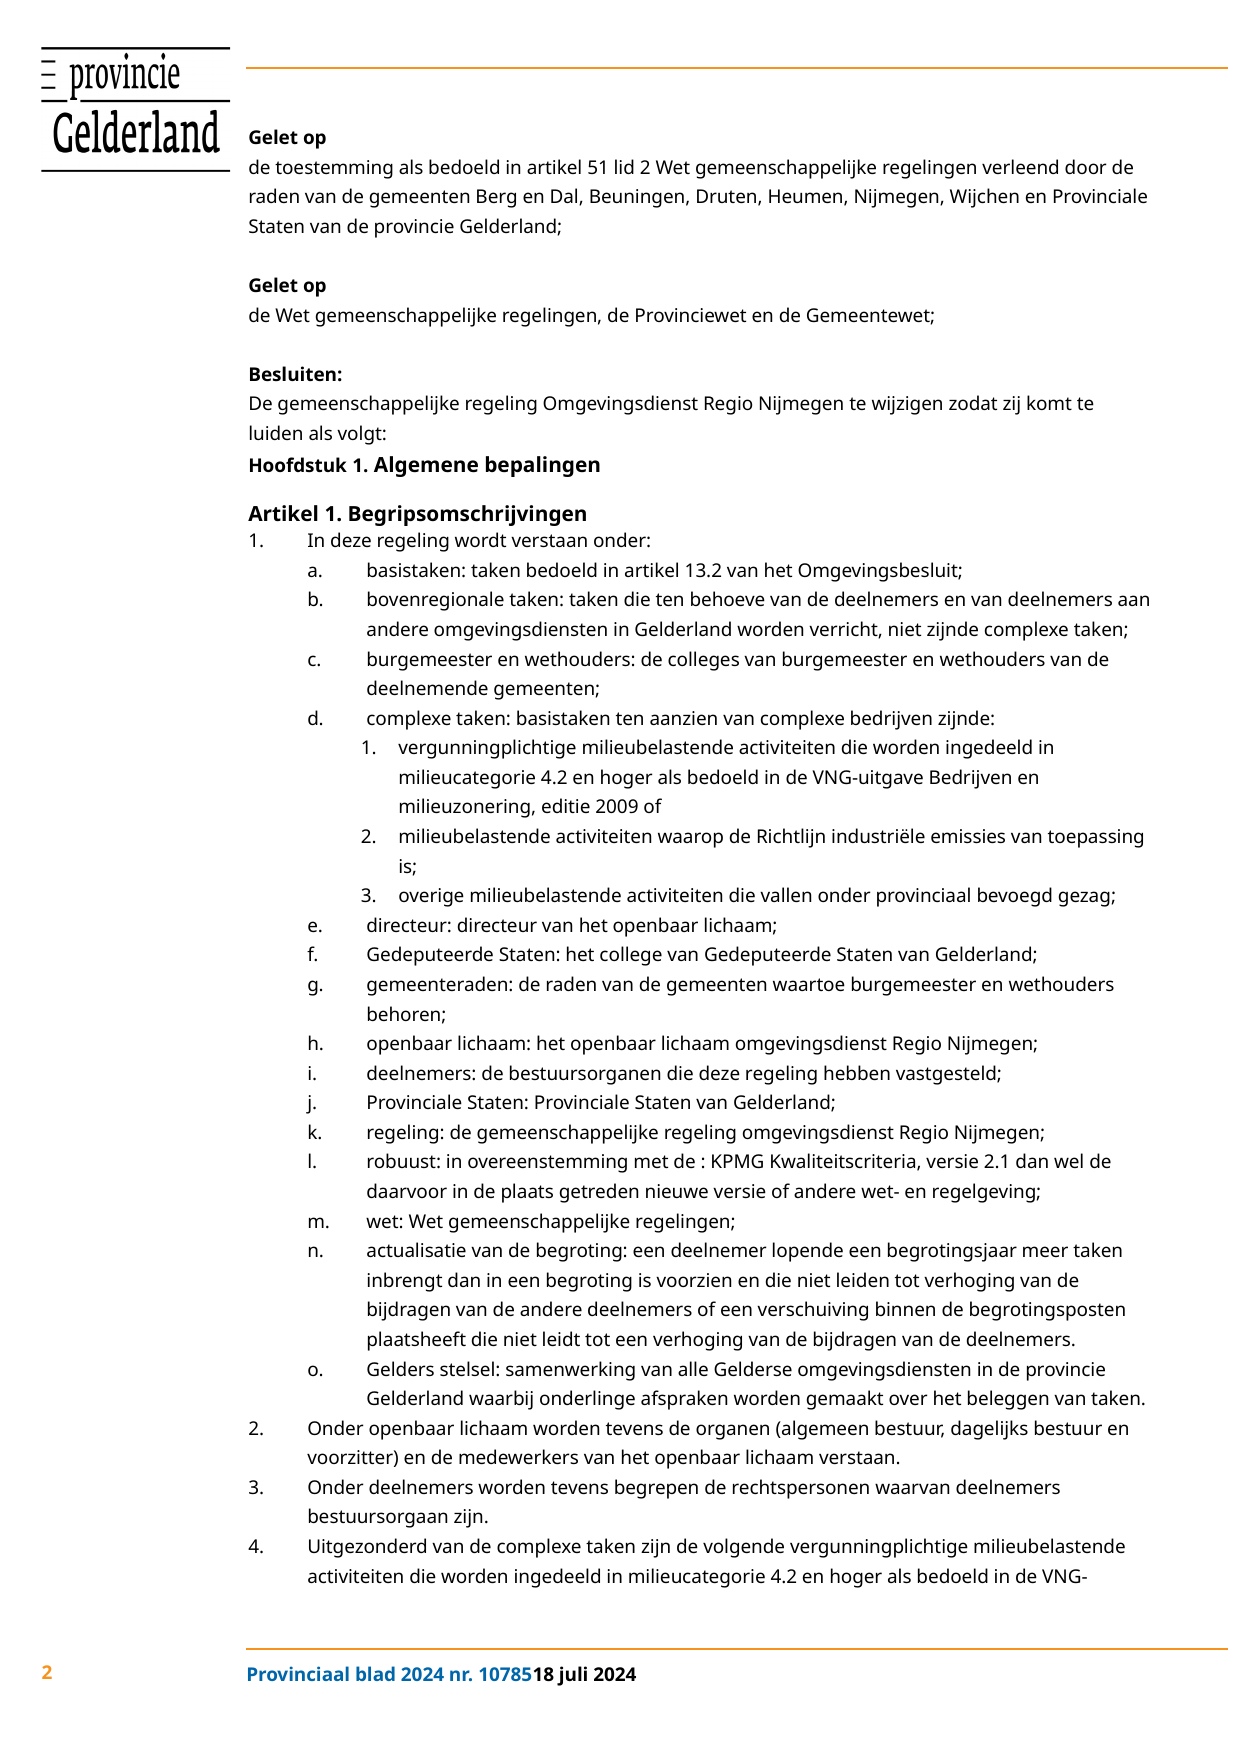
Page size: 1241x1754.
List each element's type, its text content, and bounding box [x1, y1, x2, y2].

text de toestemming als bedoeld in artikel 51 lid 2 Wet gemeenschappelijke regelingen verleend door de raden van de gemeenten Berg en Dal, Beuningen, Druten, Heumen, Nijmegen, Wijchen en Provinciale Staten van de provincie Gelderland; [248, 154, 1152, 239]
list Uitgezonderd van de complexe taken zijn de volgende vergunningplichtige milieubelastende activiteiten die worden ingedeeld in milieucategorie 4.2 en hoger als bedoeld in de VNG- [248, 1533, 1152, 1589]
list complexe taken: basistaken ten aanzien van complexe bedrijven zijnde: [307, 705, 1152, 731]
list burgemeester en wethouders: de colleges van burgemeester en wethouders van de deelnemende gemeenten; [307, 646, 1152, 701]
text Hoofdstuk 1. Algemene bepalingen [248, 450, 1152, 478]
list regeling: de gemeenschappelijke regeling omgevingsdienst Regio Nijmegen; [307, 1119, 1152, 1145]
text Gelet op [248, 272, 1152, 298]
list Provinciale Staten: Provinciale Staten van Gelderland; [307, 1089, 1152, 1115]
list basistaken: taken bedoeld in artikel 13.2 van het Omgevingsbesluit; [307, 557, 1152, 583]
list bovenregionale taken: taken die ten behoeve van de deelnemers en van deelnemers aan andere omgevingsdiensten in Gelderland worden verricht, niet zijnde complexe taken; [307, 587, 1152, 642]
list overige milieubelastende activiteiten die vallen onder provinciaal bevoegd gezag; [361, 882, 1152, 908]
list wet: Wet gemeenschappelijke regelingen; [307, 1208, 1152, 1234]
list openbaar lichaam: het openbaar lichaam omgevingsdienst Regio Nijmegen; [307, 1030, 1152, 1056]
list robuust: in overeenstemming met de : KPMG Kwaliteitscriteria, versie 2.1 dan wel de daarvoor in de plaats getreden nieuwe versie of andere wet- en regelgeving; [307, 1149, 1152, 1204]
list milieubelastende activiteiten waarop de Richtlijn industriële emissies van toepassing is; [361, 823, 1152, 879]
list Gelders stelsel: samenwerking van alle Gelderse omgevingsdiensten in de provincie Gelderland waarbij onderlinge afspraken worden gemaakt over het beleggen van taken. [307, 1356, 1152, 1411]
list vergunningplichtige milieubelastende activiteiten die worden ingedeeld in milieucategorie 4.2 en hoger als bedoeld in de VNG-uitgave Bedrijven en milieuzonering, editie 2009 of [361, 734, 1152, 819]
text Artikel 1. Begripsomschrijvingen [248, 499, 1152, 527]
text de Wet gemeenschappelijke regelingen, de Provinciewet en de Gemeentewet; [248, 302, 1152, 328]
text De gemeenschappelijke regeling Omgevingsdienst Regio Nijmegen te wijzigen zodat zij komt te luiden als volgt: [248, 391, 1152, 446]
picture [41, 47, 231, 172]
list actualisatie van de begroting: een deelnemer lopende een begrotingsjaar meer taken inbrengt dan in een begroting is voorzien en die niet leiden tot verhoging van de bijdragen van de andere deelnemers of een verschuiving binnen de begrotingsposten plaatsheeft die niet leidt tot een verhoging van de bijdragen van de deelnemers. [307, 1237, 1152, 1352]
list gemeenteraden: de raden van de gemeenten waartoe burgemeester en wethouders behoren; [307, 971, 1152, 1027]
list Onder openbaar lichaam worden tevens de organen (algemeen bestuur, dagelijks bestuur en voorzitter) en de medewerkers van het openbaar lichaam verstaan. [248, 1415, 1152, 1470]
list directeur: directeur van het openbaar lichaam; [307, 912, 1152, 938]
list Gedeputeerde Staten: het college van Gedeputeerde Staten van Gelderland; [307, 942, 1152, 967]
list In deze regeling wordt verstaan onder: [248, 527, 1152, 553]
list Onder deelnemers worden tevens begrepen de rechtspersonen waarvan deelnemers bestuursorgaan zijn. [248, 1474, 1152, 1529]
text Besluiten: [248, 361, 1152, 387]
text Gelet op [248, 124, 1152, 150]
list deelnemers: de bestuursorganen die deze regeling hebben vastgesteld; [307, 1060, 1152, 1086]
